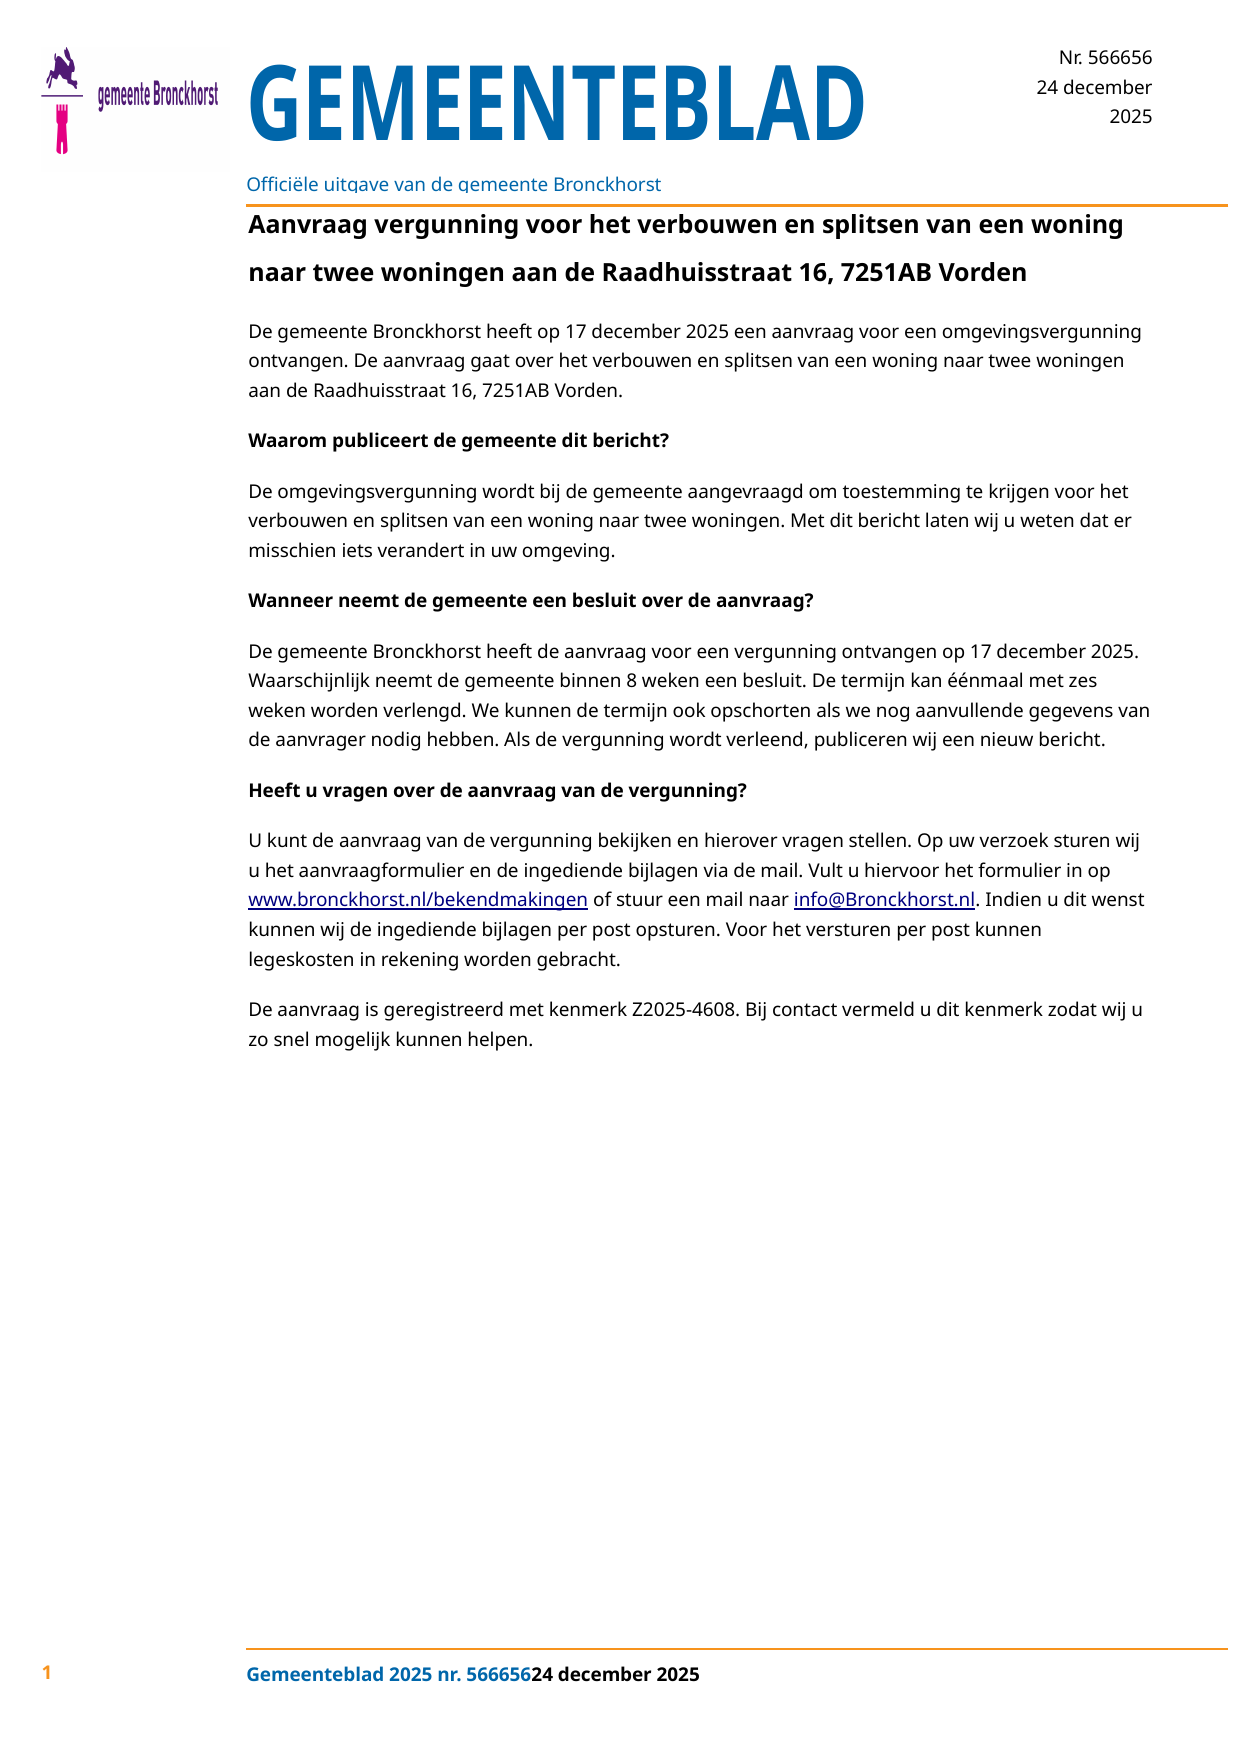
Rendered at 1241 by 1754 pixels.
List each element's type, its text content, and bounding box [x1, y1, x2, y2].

text U kunt de aanvraag van de vergunning bekijken en hierover vragen stellen. Op uw verzoek sturen wij u het aanvraagformulier en de ingediende bijlagen via de mail. Vult u hiervoor het formulier in op www.bronckhorst.nl/bekendmakingen of stuur een mail naar info@Bronckhorst.nl. Indien u dit wenst kunnen wij de ingediende bijlagen per post opsturen. Voor het versturen per post kunnen legeskosten in rekening worden gebracht. [248, 827, 1152, 972]
text Aanvraag vergunning voor het verbouwen en splitsen van een woning naar twee woningen aan de Raadhuisstraat 16, 7251AB Vorden [248, 207, 1152, 288]
text Waarom publiceert de gemeente dit bericht? [248, 427, 1152, 453]
text De gemeente Bronckhorst heeft op 17 december 2025 een aanvraag voor een omgevingsvergunning ontvangen. De aanvraag gaat over het verbouwen en splitsen van een woning naar twee woningen aan de Raadhuisstraat 16, 7251AB Vorden. [248, 318, 1152, 403]
picture [41, 47, 231, 172]
text De aanvraag is geregistreerd met kenmerk Z2025-4608. Bij contact vermeld u dit kenmerk zodat wij u zo snel mogelijk kunnen helpen. [248, 996, 1152, 1052]
text Heeft u vragen over de aanvraag van de vergunning? [248, 777, 1152, 803]
text Wanneer neemt de gemeente een besluit over de aanvraag? [248, 587, 1152, 613]
text De gemeente Bronckhorst heeft de aanvraag voor een vergunning ontvangen op 17 december 2025. Waarschijnlijk neemt de gemeente binnen 8 weken een besluit. De termijn kan éénmaal met zes weken worden verlengd. We kunnen de termijn ook opschorten als we nog aanvullende gegevens van de aanvrager nodig hebben. Als de vergunning wordt verleend, publiceren wij een nieuw bericht. [248, 638, 1152, 752]
text De omgevingsvergunning wordt bij de gemeente aangevraagd om toestemming te krijgen voor het verbouwen en splitsen van een woning naar twee woningen. Met dit bericht laten wij u weten dat er misschien iets verandert in uw omgeving. [248, 478, 1152, 563]
